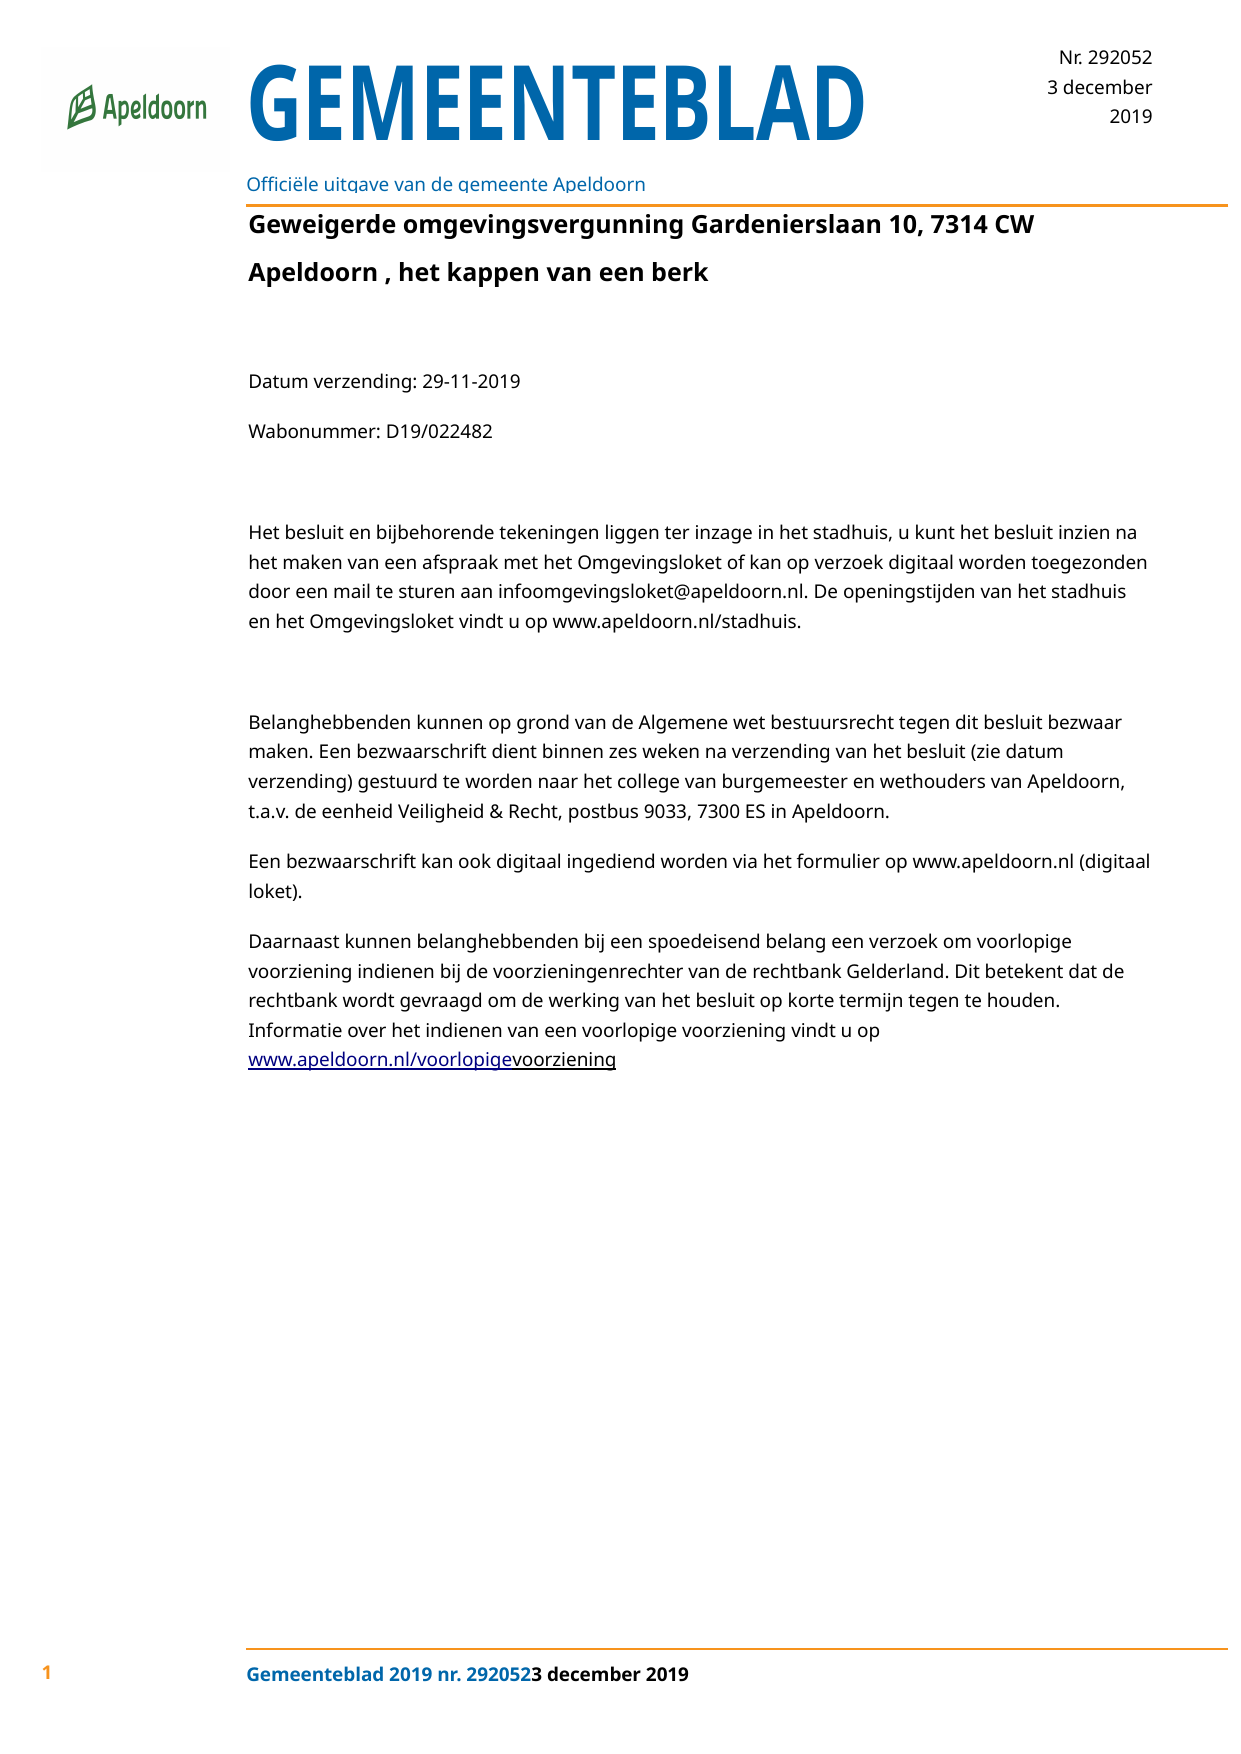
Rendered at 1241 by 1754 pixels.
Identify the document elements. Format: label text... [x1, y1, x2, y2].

picture [41, 47, 231, 172]
text Daarnaast kunnen belanghebbenden bij een spoedeisend belang een verzoek om voorlopige voorziening indienen bij de voorzieningenrechter van de rechtbank Gelderland. Dit betekent dat de rechtbank wordt gevraagd om de werking van het besluit op korte termijn tegen te houden. Informatie over het indienen van een voorlopige voorziening vindt u op www.apeldoorn.nl/voorlopigevoorziening [248, 928, 1152, 1072]
text Een bezwaarschrift kan ook digitaal ingediend worden via het formulier op www.apeldoorn.nl (digitaal loket). [248, 848, 1152, 904]
text Het besluit en bijbehorende tekeningen liggen ter inzage in het stadhuis, u kunt het besluit inzien na het maken van een afspraak met het Omgevingsloket of kan op verzoek digitaal worden toegezonden door een mail te sturen aan infoomgevingsloket@apeldoorn.nl. De openingstijden van het stadhuis en het Omgevingsloket vindt u op www.apeldoorn.nl/stadhuis. [248, 519, 1152, 634]
text Wabonummer: D19/022482 [248, 419, 1152, 444]
text Geweigerde omgevingsvergunning Gardenierslaan 10, 7314 CW Apeldoorn , het kappen van een berk [248, 207, 1152, 288]
text Belanghebbenden kunnen op grond van de Algemene wet bestuursrecht tegen dit besluit bezwaar maken. Een bezwaarschrift dient binnen zes weken na verzending van het besluit (zie datum verzending) gestuurd te worden naar het college van burgemeester en wethouders van Apeldoorn, t.a.v. de eenheid Veiligheid & Recht, postbus 9033, 7300 ES in Apeldoorn. [248, 709, 1152, 824]
text Datum verzending: 29-11-2019 [248, 368, 1152, 394]
